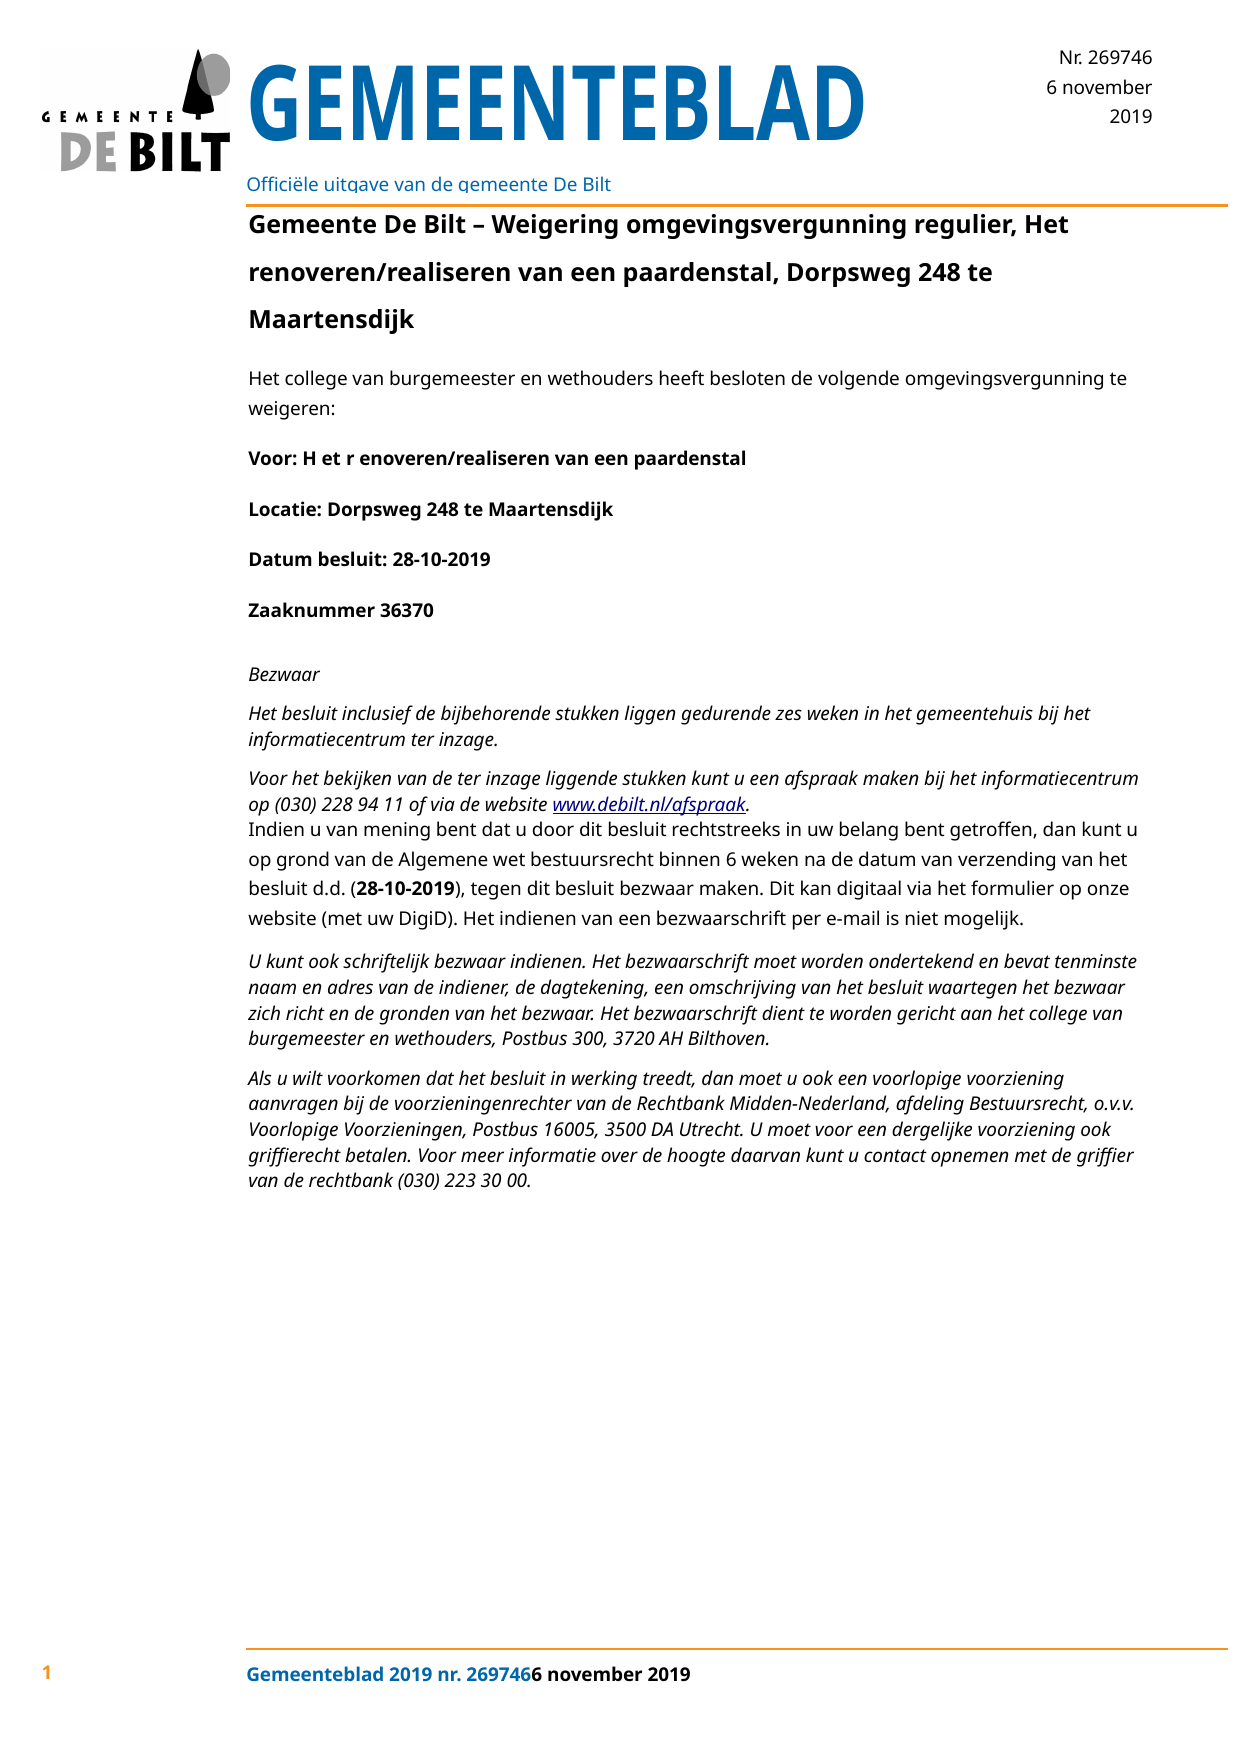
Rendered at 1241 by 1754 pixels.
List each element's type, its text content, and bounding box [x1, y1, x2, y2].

text U kunt ook schriftelijk bezwaar indienen. Het bezwaarschrift moet worden ondertekend en bevat tenminste naam en adres van de indiener, de dagtekening, een omschrijving van het besluit waartegen het bezwaar zich richt en de gronden van het bezwaar. Het bezwaarschrift dient te worden gericht aan het college van burgemeester en wethouders, Postbus 300, 3720 AH Bilthoven. [248, 948, 1152, 1051]
picture [41, 47, 231, 172]
text Zaaknummer 36370 [248, 597, 1152, 622]
text Voor: H et r enoveren/realiseren van een paardenstal [248, 446, 1152, 471]
text Datum besluit: 28-10-2019 [248, 546, 1152, 572]
text Gemeente De Bilt – Weigering omgevingsvergunning regulier, Het renoveren/realiseren van een paardenstal, Dorpsweg 248 te Maartensdijk [248, 207, 1152, 336]
text Locatie: Dorpsweg 248 te Maartensdijk [248, 496, 1152, 522]
text Het college van burgemeester en wethouders heeft besloten de volgende omgevingsvergunning te weigeren: [248, 366, 1152, 421]
text Bezwaar [248, 661, 1152, 686]
text Indien u van mening bent dat u door dit besluit rechtstreeks in uw belang bent getroffen, dan kunt u op grond van de Algemene wet bestuursrecht binnen 6 weken na de datum van verzending van het besluit d.d. (28-10-2019), tegen dit besluit bezwaar maken. Dit kan digitaal via het formulier op onze website (met uw DigiD). Het indienen van een bezwaarschrift per e-mail is niet mogelijk. [248, 816, 1152, 931]
text Het besluit inclusief de bijbehorende stukken liggen gedurende zes weken in het gemeentehuis bij het informatiecentrum ter inzage. [248, 700, 1152, 751]
text Als u wilt voorkomen dat het besluit in werking treedt, dan moet u ook een voorlopige voorziening aanvragen bij de voorzieningenrechter van de Rechtbank Midden-Nederland, afdeling Bestuursrecht, o.v.v. Voorlopige Voorzieningen, Postbus 16005, 3500 DA Utrecht. U moet voor een dergelijke voorziening ook griffierecht betalen. Voor meer informatie over de hoogte daarvan kunt u contact opnemen met de griffier van de rechtbank (030) 223 30 00. [248, 1065, 1152, 1193]
text Voor het bekijken van de ter inzage liggende stukken kunt u een afspraak maken bij het informatiecentrum op (030) 228 94 11 of via de website www.debilt.nl/afspraak. [248, 765, 1152, 816]
